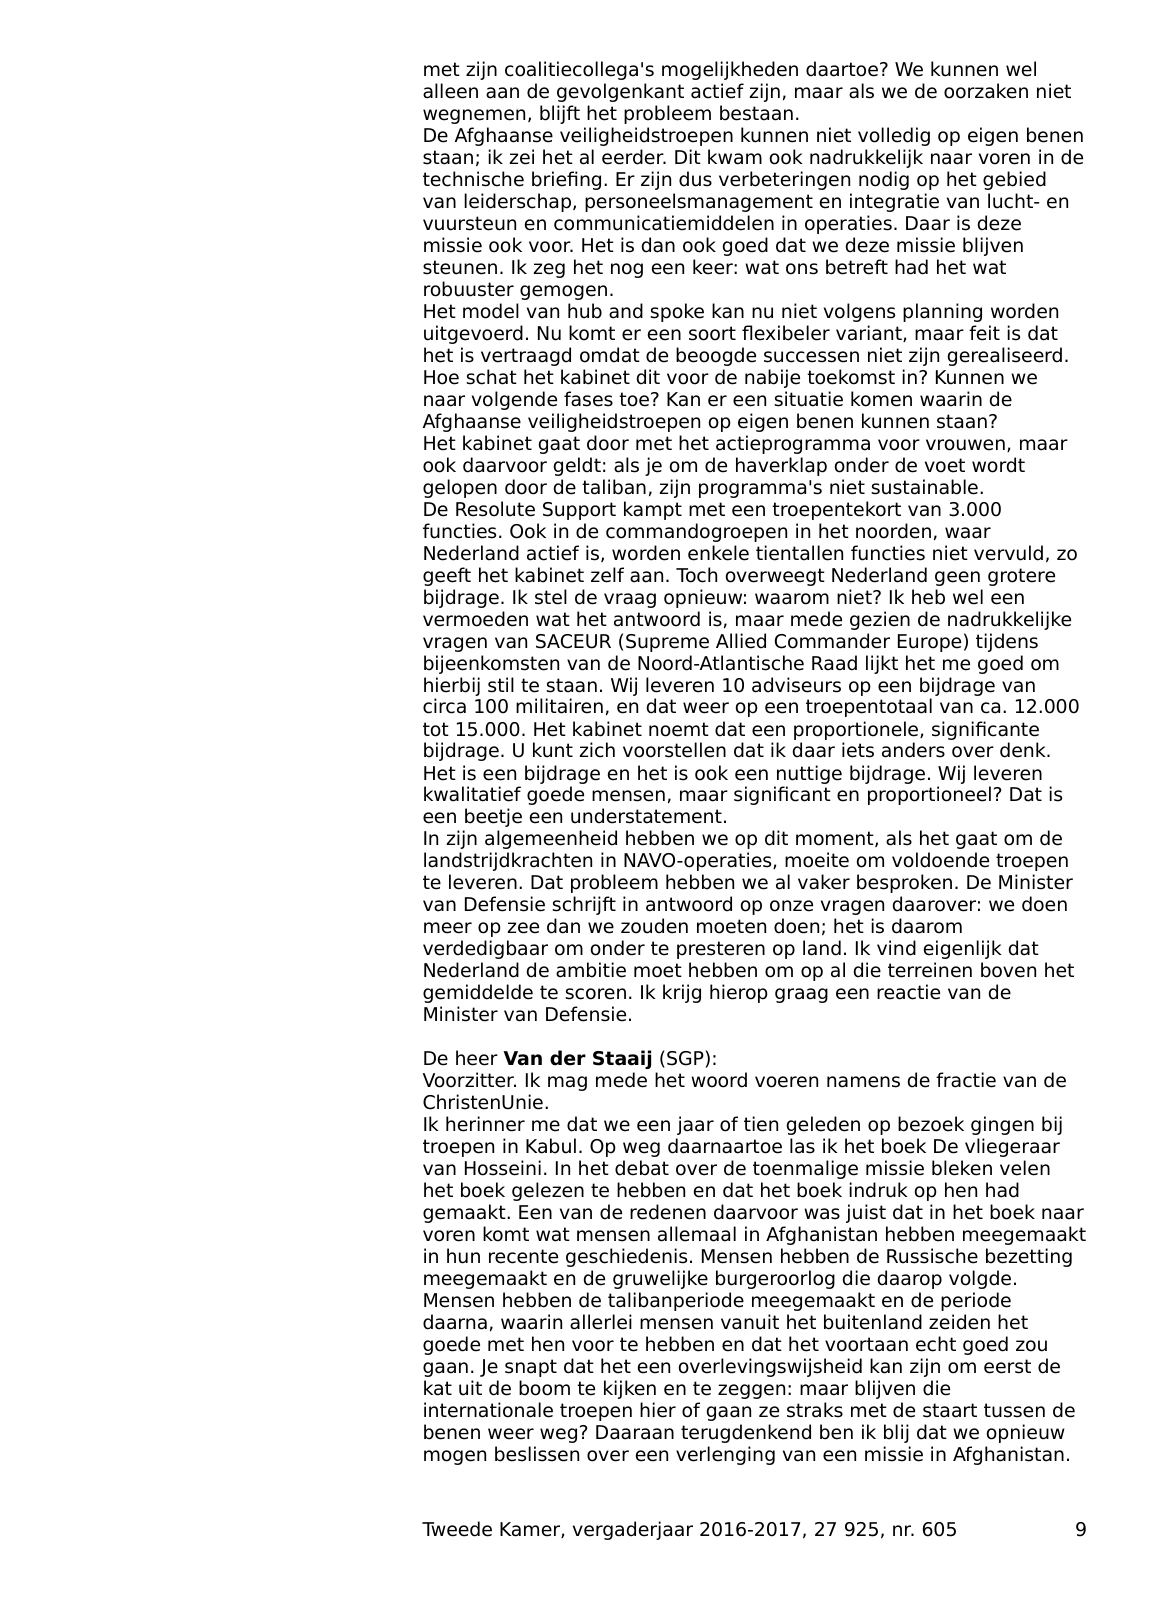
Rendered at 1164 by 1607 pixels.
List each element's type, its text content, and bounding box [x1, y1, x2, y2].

text Voorzitter. Ik mag mede het woord voeren namens de fractie van de ChristenUnie. [422, 1070, 1087, 1114]
text De Resolute Support kampt met een troepentekort van 3.000 functies. Ook in de commandogroepen in het noorden, waar Nederland actief is, worden enkele tientallen functies niet vervuld, zo geeft het kabinet zelf aan. Toch overweegt Nederland geen grotere bijdrage. Ik stel de vraag opnieuw: waarom niet? Ik heb wel een vermoeden wat het antwoord is, maar mede gezien de nadrukkelijke vragen van SACEUR (Supreme Allied Commander Europe) tijdens bijeenkomsten van de Noord-Atlantische Raad lijkt het me goed om hierbij stil te staan. Wij leveren 10 adviseurs op een bijdrage van circa 100 militairen, en dat weer op een troepentotaal van ca. 12.000 tot 15.000. Het kabinet noemt dat een proportionele, significante bijdrage. U kunt zich voorstellen dat ik daar iets anders over denk. Het is een bijdrage en het is ook een nuttige bijdrage. Wij leveren kwalitatief goede mensen, maar significant en proportioneel? Dat is een beetje een understatement. [422, 499, 1087, 828]
text Ik herinner me dat we een jaar of tien geleden op bezoek gingen bij troepen in Kabul. Op weg daarnaartoe las ik het boek De vliegeraar van Hosseini. In het debat over de toenmalige missie bleken velen het boek gelezen te hebben en dat het boek indruk op hen had gemaakt. Een van de redenen daarvoor was juist dat in het boek naar voren komt wat mensen allemaal in Afghanistan hebben meegemaakt in hun recente geschiedenis. Mensen hebben de Russische bezetting meegemaakt en de gruwelijke burgeroorlog die daarop volgde. Mensen hebben de talibanperiode meegemaakt en de periode daarna, waarin allerlei mensen vanuit het buitenland zeiden het goede met hen voor te hebben en dat het voortaan echt goed zou gaan. Je snapt dat het een overlevingswijsheid kan zijn om eerst de kat uit de boom te kijken en te zeggen: maar blijven die internationale troepen hier of gaan ze straks met de staart tussen de benen weer weg? Daaraan terugdenkend ben ik blij dat we opnieuw mogen beslissen over een verlenging van een missie in Afghanistan. [422, 1114, 1087, 1466]
text Het kabinet gaat door met het actieprogramma voor vrouwen, maar ook daarvoor geldt: als je om de haverklap onder de voet wordt gelopen door de taliban, zijn programma's niet sustainable. [422, 433, 1087, 499]
text De heer Van der Staaij (SGP): [422, 1048, 1087, 1070]
text Het model van hub and spoke kan nu niet volgens planning worden uitgevoerd. Nu komt er een soort flexibeler variant, maar feit is dat het is vertraagd omdat de beoogde successen niet zijn gerealiseerd. Hoe schat het kabinet dit voor de nabije toekomst in? Kunnen we naar volgende fases toe? Kan er een situatie komen waarin de Afghaanse veiligheidstroepen op eigen benen kunnen staan? [422, 301, 1087, 433]
text met zijn coalitiecollega's mogelijkheden daartoe? We kunnen wel alleen aan de gevolgenkant actief zijn, maar als we de oorzaken niet wegnemen, blijft het probleem bestaan. [422, 59, 1087, 125]
text De Afghaanse veiligheidstroepen kunnen niet volledig op eigen benen staan; ik zei het al eerder. Dit kwam ook nadrukkelijk naar voren in de technische briefing. Er zijn dus verbeteringen nodig op het gebied van leiderschap, personeelsmanagement en integratie van lucht- en vuursteun en communicatiemiddelen in operaties. Daar is deze missie ook voor. Het is dan ook goed dat we deze missie blijven steunen. Ik zeg het nog een keer: wat ons betreft had het wat robuuster gemogen. [422, 125, 1087, 301]
text In zijn algemeenheid hebben we op dit moment, als het gaat om de landstrijdkrachten in NAVO-operaties, moeite om voldoende troepen te leveren. Dat probleem hebben we al vaker besproken. De Minister van Defensie schrijft in antwoord op onze vragen daarover: we doen meer op zee dan we zouden moeten doen; het is daarom verdedigbaar om onder te presteren op land. Ik vind eigenlijk dat Nederland de ambitie moet hebben om op al die terreinen boven het gemiddelde te scoren. Ik krijg hierop graag een reactie van de Minister van Defensie. [422, 828, 1087, 1026]
